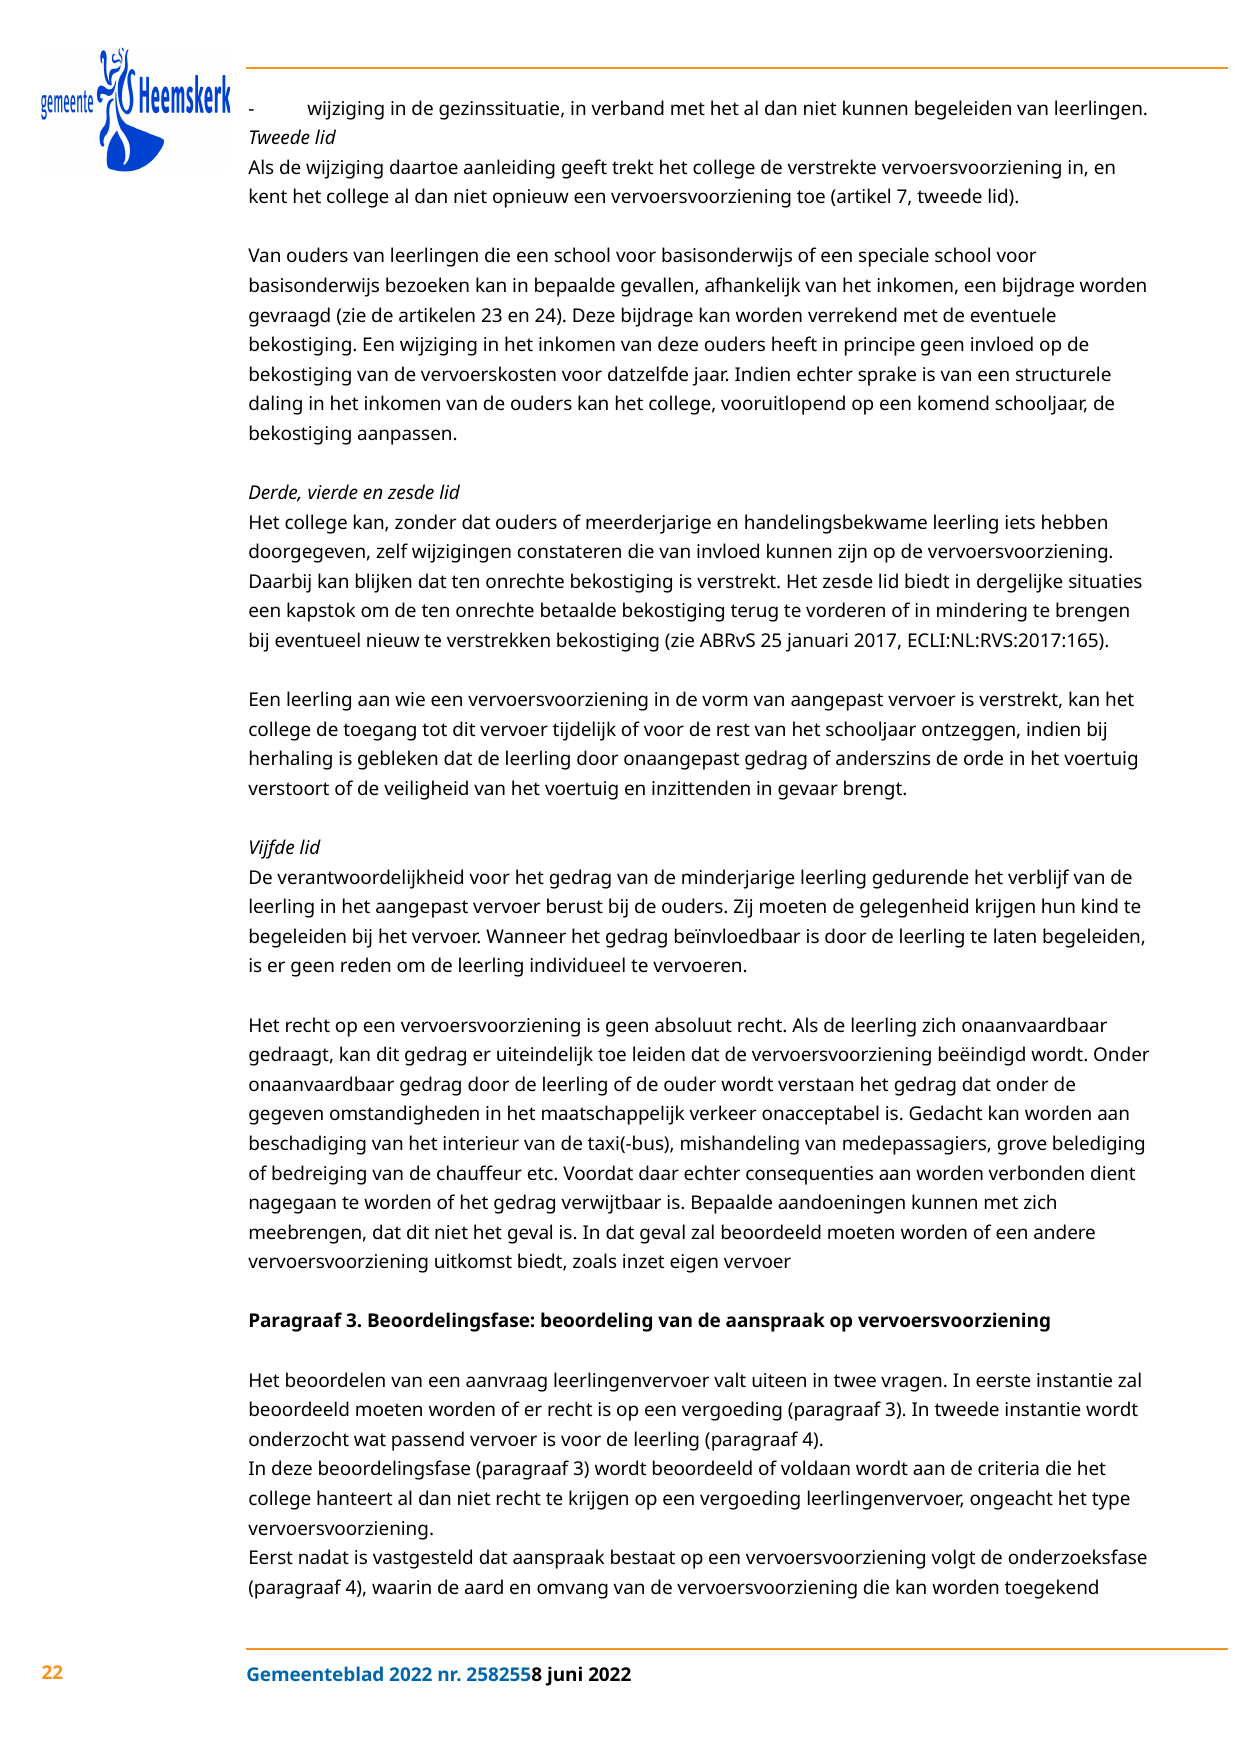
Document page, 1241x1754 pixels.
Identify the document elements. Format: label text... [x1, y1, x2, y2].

text Als de wijziging daartoe aanleiding geeft trekt het college de verstrekte vervoersvoorziening in, en kent het college al dan niet opnieuw een vervoersvoorziening toe (artikel 7, tweede lid). [248, 154, 1152, 209]
text Tweede lid [248, 124, 1152, 150]
text Het recht op een vervoersvoorziening is geen absoluut recht. Als de leerling zich onaanvaardbaar gedraagt, kan dit gedrag er uiteindelijk toe leiden dat de vervoersvoorziening beëindigd wordt. Onder onaanvaardbaar gedrag door de leerling of de ouder wordt verstaan het gedrag dat onder de gegeven omstandigheden in het maatschappelijk verkeer onacceptabel is. Gedacht kan worden aan beschadiging van het interieur van de taxi(-bus), mishandeling van medepassagiers, grove belediging of bedreiging van de chauffeur etc. Voordat daar echter consequenties aan worden verbonden dient nagegaan te worden of het gedrag verwijtbaar is. Bepaalde aandoeningen kunnen met zich meebrengen, dat dit niet het geval is. In dat geval zal beoordeeld moeten worden of een andere vervoersvoorziening uitkomst biedt, zoals inzet eigen vervoer [248, 1012, 1152, 1274]
text Het beoordelen van een aanvraag leerlingenvervoer valt uiteen in twee vragen. In eerste instantie zal beoordeeld moeten worden of er recht is op een vergoeding (paragraaf 3). In tweede instantie wordt onderzocht wat passend vervoer is voor de leerling (paragraaf 4). [248, 1367, 1152, 1452]
text Derde, vierde en zesde lid [248, 479, 1152, 505]
text Vijfde lid [248, 834, 1152, 860]
picture [41, 47, 231, 172]
text Het college kan, zonder dat ouders of meerderjarige en handelingsbekwame leerling iets hebben doorgegeven, zelf wijzigingen constateren die van invloed kunnen zijn op de vervoersvoorziening. Daarbij kan blijken dat ten onrechte bekostiging is verstrekt. Het zesde lid biedt in dergelijke situaties een kapstok om de ten onrechte betaalde bekostiging terug te vorderen of in mindering te brengen bij eventueel nieuw te verstrekken bekostiging (zie ABRvS 25 januari 2017, ECLI:NL:RVS:2017:165). [248, 509, 1152, 653]
text In deze beoordelingsfase (paragraaf 3) wordt beoordeeld of voldaan wordt aan de criteria die het college hanteert al dan niet recht te krijgen op een vergoeding leerlingenvervoer, ongeacht het type vervoersvoorziening. [248, 1456, 1152, 1541]
text Een leerling aan wie een vervoersvoorziening in de vorm van aangepast vervoer is verstrekt, kan het college de toegang tot dit vervoer tijdelijk of voor de rest van het schooljaar ontzeggen, indien bij herhaling is gebleken dat de leerling door onaangepast gedrag of anderszins de orde in het voertuig verstoort of de veiligheid van het voertuig en inzittenden in gevaar brengt. [248, 686, 1152, 801]
text De verantwoordelijkheid voor het gedrag van de minderjarige leerling gedurende het verblijf van de leerling in het aangepast vervoer berust bij de ouders. Zij moeten de gelegenheid krijgen hun kind te begeleiden bij het vervoer. Wanneer het gedrag beïnvloedbaar is door de leerling te laten begeleiden, is er geen reden om de leerling individueel te vervoeren. [248, 864, 1152, 978]
text Eerst nadat is vastgesteld dat aanspraak bestaat op een vervoersvoorziening volgt de onderzoeksfase (paragraaf 4), waarin de aard en omvang van de vervoersvoorziening die kan worden toegekend [248, 1544, 1152, 1600]
text Paragraaf 3. Beoordelingsfase: beoordeling van de aanspraak op vervoersvoorziening [248, 1308, 1152, 1333]
list wijziging in de gezinssituatie, in verband met het al dan niet kunnen begeleiden van leerlingen. [248, 95, 1152, 121]
text Van ouders van leerlingen die een school voor basisonderwijs of een speciale school voor basisonderwijs bezoeken kan in bepaalde gevallen, afhankelijk van het inkomen, een bijdrage worden gevraagd (zie de artikelen 23 en 24). Deze bijdrage kan worden verrekend met de eventuele bekostiging. Een wijziging in het inkomen van deze ouders heeft in principe geen invloed op de bekostiging van de vervoerskosten voor datzelfde jaar. Indien echter sprake is van een structurele daling in het inkomen van de ouders kan het college, vooruitlopend op een komend schooljaar, de bekostiging aanpassen. [248, 243, 1152, 446]
